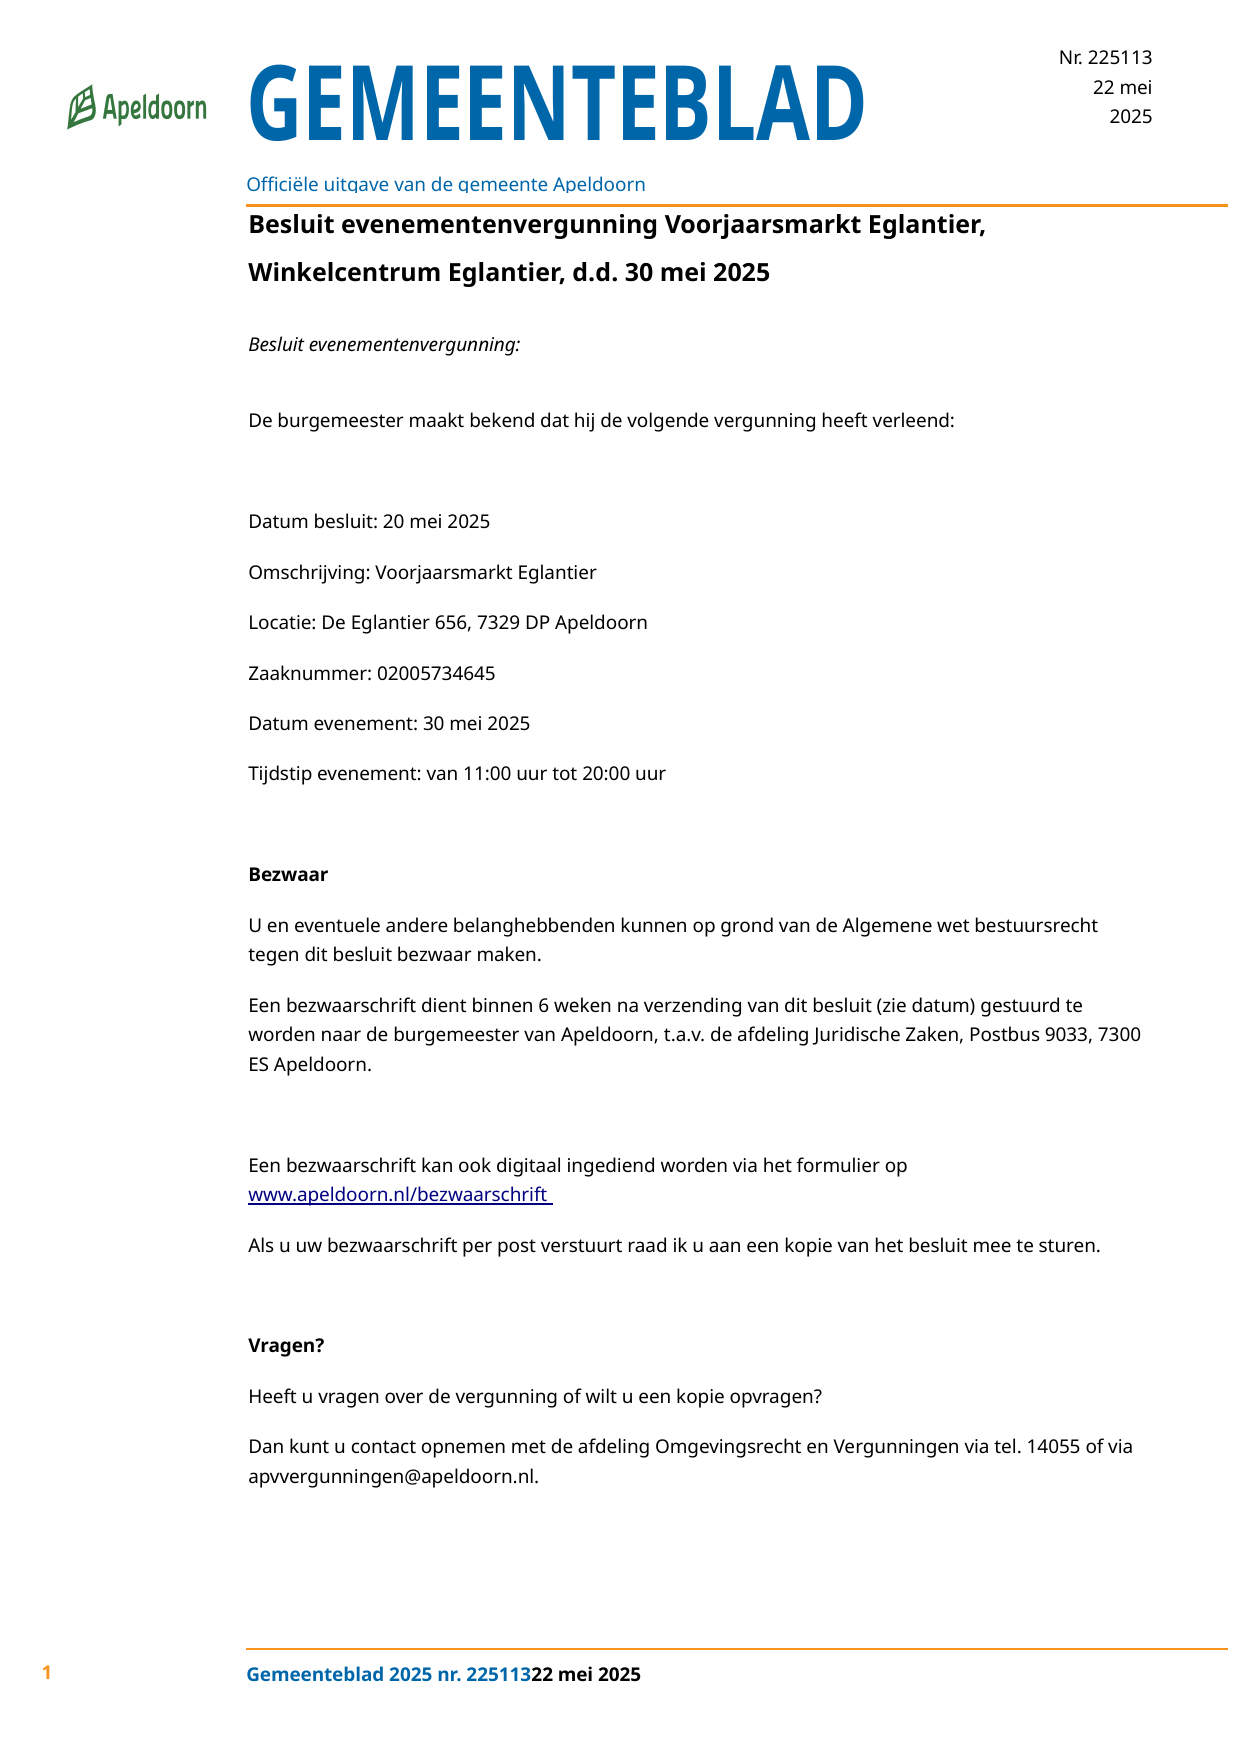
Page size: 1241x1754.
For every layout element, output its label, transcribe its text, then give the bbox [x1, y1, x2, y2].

text Datum besluit: 20 mei 2025 [248, 508, 1152, 534]
text Vragen? [248, 1333, 1152, 1358]
text Zaaknummer: 02005734645 [248, 660, 1152, 685]
text Datum evenement: 30 mei 2025 [248, 710, 1152, 736]
text Besluit evenementenvergunning Voorjaarsmarkt Eglantier, Winkelcentrum Eglantier, d.d. 30 mei 2025 [248, 207, 1152, 288]
picture [41, 47, 231, 172]
text Een bezwaarschrift dient binnen 6 weken na verzending van dit besluit (zie datum) gestuurd te worden naar de burgemeester van Apeldoorn, t.a.v. de afdeling Juridische Zaken, Postbus 9033, 7300 ES Apeldoorn. [248, 992, 1152, 1077]
text Dan kunt u contact opnemen met de afdeling Omgevingsrecht en Vergunningen via tel. 14055 of via apvvergunningen@apeldoorn.nl. [248, 1433, 1152, 1489]
text De burgemeester maakt bekend dat hij de volgende vergunning heeft verleend: [248, 408, 1152, 433]
text Omschrijving: Voorjaarsmarkt Eglantier [248, 559, 1152, 584]
text Als u uw bezwaarschrift per post verstuurt raad ik u aan een kopie van het besluit mee te sturen. [248, 1232, 1152, 1257]
text Een bezwaarschrift kan ook digitaal ingediend worden via het formulier op www.apeldoorn.nl/bezwaarschrift [248, 1152, 1152, 1207]
text U en eventuele andere belanghebbenden kunnen op grond van de Algemene wet bestuursrecht tegen dit besluit bezwaar maken. [248, 912, 1152, 967]
text Tijdstip evenement: van 11:00 uur tot 20:00 uur [248, 761, 1152, 786]
text Besluit evenementenvergunning: [248, 331, 1152, 357]
text Bezwaar [248, 861, 1152, 887]
text Locatie: De Eglantier 656, 7329 DP Apeldoorn [248, 609, 1152, 635]
text Heeft u vragen over de vergunning of wilt u een kopie opvragen? [248, 1383, 1152, 1409]
